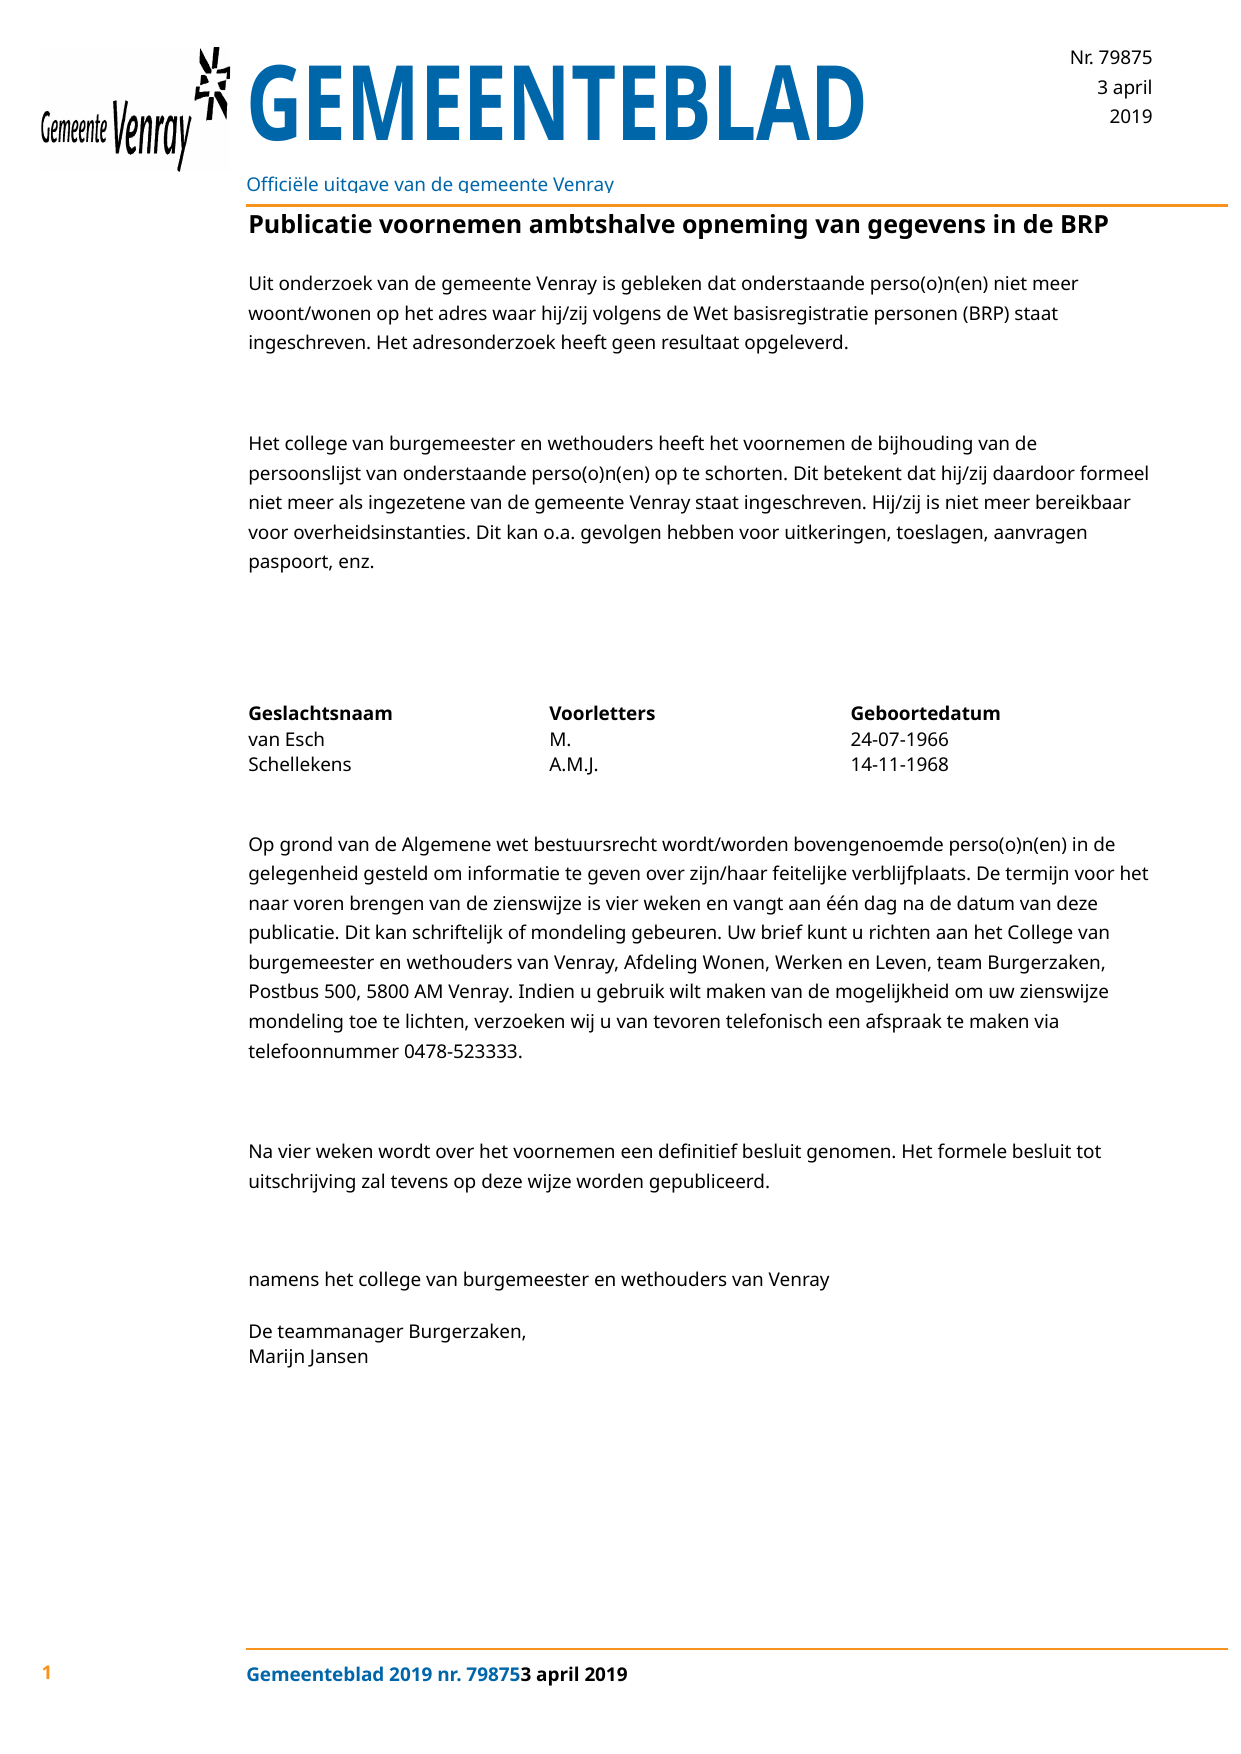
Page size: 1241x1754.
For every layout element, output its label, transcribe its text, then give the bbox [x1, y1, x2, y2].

text Het college van burgemeester en wethouders heeft het voornemen de bijhouding van de persoonslijst van onderstaande perso(o)n(en) op te schorten. Dit betekent dat hij/zij daardoor formeel niet meer als ingezetene van de gemeente Venray staat ingeschreven. Hij/zij is niet meer bereikbaar voor overheidsinstanties. Dit kan o.a. gevolgen hebben voor uitkeringen, toeslagen, aanvragen paspoort, enz. [248, 430, 1152, 574]
text Na vier weken wordt over het voornemen een definitief besluit genomen. Het formele besluit tot uitschrijving zal tevens op deze wijze worden gepubliceerd. [248, 1139, 1152, 1194]
text Publicatie voornemen ambtshalve opneming van gegevens in de BRP [248, 207, 1152, 241]
table_cell van Esch [248, 726, 549, 751]
table_header Voorletters [549, 700, 850, 726]
table_header Geslachtsnaam [248, 700, 549, 726]
text Marijn Jansen [248, 1344, 1152, 1369]
text Uit onderzoek van de gemeente Venray is gebleken dat onderstaande perso(o)n(en) niet meer woont/wonen op het adres waar hij/zij volgens de Wet basisregistratie personen (BRP) staat ingeschreven. Het adresonderzoek heeft geen resultaat opgeleverd. [248, 270, 1152, 355]
table_header Geboortedatum [850, 700, 1152, 726]
text Op grond van de Algemene wet bestuursrecht wordt/worden bovengenoemde perso(o)n(en) in de gelegenheid gesteld om informatie te geven over zijn/haar feitelijke verblijfplaats. De termijn voor het naar voren brengen van de zienswijze is vier weken en vangt aan één dag na de datum van deze publicatie. Dit kan schriftelijk of mondeling gebeuren. Uw brief kunt u richten aan het College van burgemeester en wethouders van Venray, Afdeling Wonen, Werken en Leven, team Burgerzaken, Postbus 500, 5800 AM Venray. Indien u gebruik wilt maken van de mogelijkheid om uw zienswijze mondeling toe te lichten, verzoeken wij u van tevoren telefonisch een afspraak te maken via telefoonnummer 0478-523333. [248, 831, 1152, 1064]
table_cell A.M.J. [549, 751, 850, 777]
table_cell 24-07-1966 [850, 726, 1152, 751]
table_cell Schellekens [248, 751, 549, 777]
picture [41, 47, 231, 172]
table_cell 14-11-1968 [850, 751, 1152, 777]
text namens het college van burgemeester en wethouders van Venray [248, 1267, 1152, 1292]
table_cell M. [549, 726, 850, 751]
text De teammanager Burgerzaken, [248, 1318, 1152, 1344]
